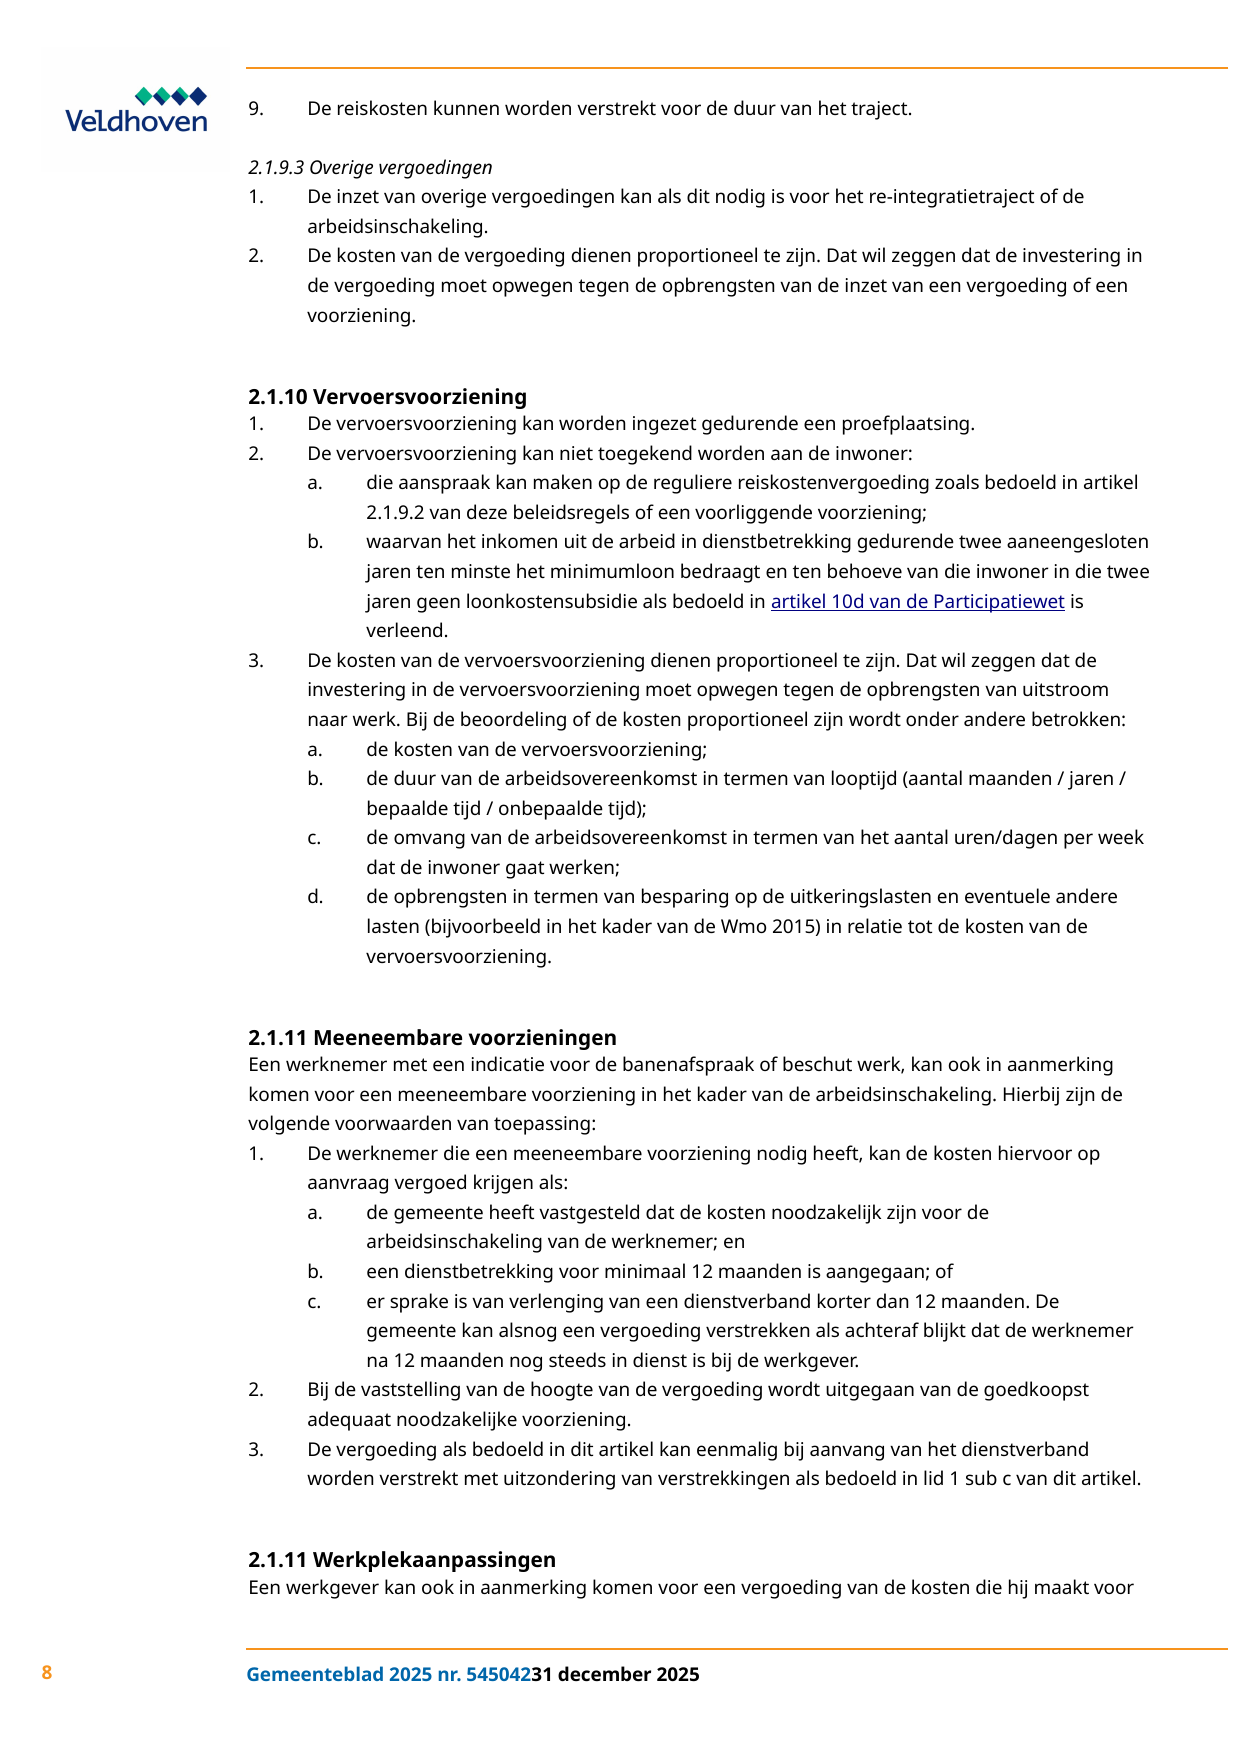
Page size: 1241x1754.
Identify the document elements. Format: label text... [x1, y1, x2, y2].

list De vergoeding als bedoeld in dit artikel kan eenmalig bij aanvang van het dienstverband worden verstrekt met uitzondering van verstrekkingen als bedoeld in lid 1 sub c van dit artikel. [248, 1436, 1152, 1491]
list de omvang van de arbeidsovereenkomst in termen van het aantal uren/dagen per week dat de inwoner gaat werken; [307, 824, 1152, 880]
list de gemeente heeft vastgesteld dat de kosten noodzakelijk zijn voor de arbeidsinschakeling van de werknemer; en [307, 1199, 1152, 1254]
text 2.1.11 Meeneembare voorzieningen [248, 1023, 1152, 1051]
list De vervoersvoorziening kan worden ingezet gedurende een proefplaatsing. [248, 410, 1152, 436]
list De reiskosten kunnen worden verstrekt voor de duur van het traject. [248, 95, 1152, 121]
list De kosten van de vergoeding dienen proportioneel te zijn. Dat wil zeggen dat de investering in de vergoeding moet opwegen tegen de opbrengsten van de inzet van een vergoeding of een voorziening. [248, 243, 1152, 328]
text Een werkgever kan ook in aanmerking komen voor een vergoeding van de kosten die hij maakt voor [248, 1574, 1152, 1599]
text Een werknemer met een indicatie voor de banenafspraak of beschut werk, kan ook in aanmerking komen voor een meeneembare voorziening in het kader van de arbeidsinschakeling. Hierbij zijn de volgende voorwaarden van toepassing: [248, 1051, 1152, 1136]
list die aanspraak kan maken op de reguliere reiskostenvergoeding zoals bedoeld in artikel 2.1.9.2 van deze beleidsregels of een voorliggende voorziening; [307, 469, 1152, 525]
list de kosten van de vervoersvoorziening; [307, 736, 1152, 761]
list de opbrengsten in termen van besparing op de uitkeringslasten en eventuele andere lasten (bijvoorbeeld in het kader van de Wmo 2015) in relatie tot de kosten van de vervoersvoorziening. [307, 884, 1152, 968]
text 2.1.10 Vervoersvoorziening [248, 382, 1152, 410]
text 2.1.11 Werkplekaanpassingen [248, 1545, 1152, 1574]
list waarvan het inkomen uit de arbeid in dienstbetrekking gedurende twee aaneengesloten jaren ten minste het minimumloon bedraagt en ten behoeve van die inwoner in die twee jaren geen loonkostensubsidie als bedoeld in artikel 10d van de Participatiewet is verleend. [307, 529, 1152, 643]
list De inzet van overige vergoedingen kan als dit nodig is voor het re-integratietraject of de arbeidsinschakeling. [248, 183, 1152, 239]
list De werknemer die een meeneembare voorziening nodig heeft, kan de kosten hiervoor op aanvraag vergoed krijgen als: [248, 1140, 1152, 1195]
picture [41, 47, 231, 172]
list er sprake is van verlenging van een dienstverband korter dan 12 maanden. De gemeente kan alsnog een vergoeding verstrekken als achteraf blijkt dat de werknemer na 12 maanden nog steeds in dienst is bij de werkgever. [307, 1288, 1152, 1373]
list De vervoersvoorziening kan niet toegekend worden aan de inwoner: [248, 440, 1152, 466]
list Bij de vaststelling van de hoogte van de vergoeding wordt uitgegaan van de goedkoopst adequaat noodzakelijke voorziening. [248, 1377, 1152, 1432]
list De kosten van de vervoersvoorziening dienen proportioneel te zijn. Dat wil zeggen dat de investering in de vervoersvoorziening moet opwegen tegen de opbrengsten van uitstroom naar werk. Bij de beoordeling of de kosten proportioneel zijn wordt onder andere betrokken: [248, 647, 1152, 732]
text 2.1.9.3 Overige vergoedingen [248, 154, 1152, 180]
list de duur van de arbeidsovereenkomst in termen van looptijd (aantal maanden / jaren / bepaalde tijd / onbepaalde tijd); [307, 765, 1152, 821]
list een dienstbetrekking voor minimaal 12 maanden is aangegaan; of [307, 1258, 1152, 1284]
